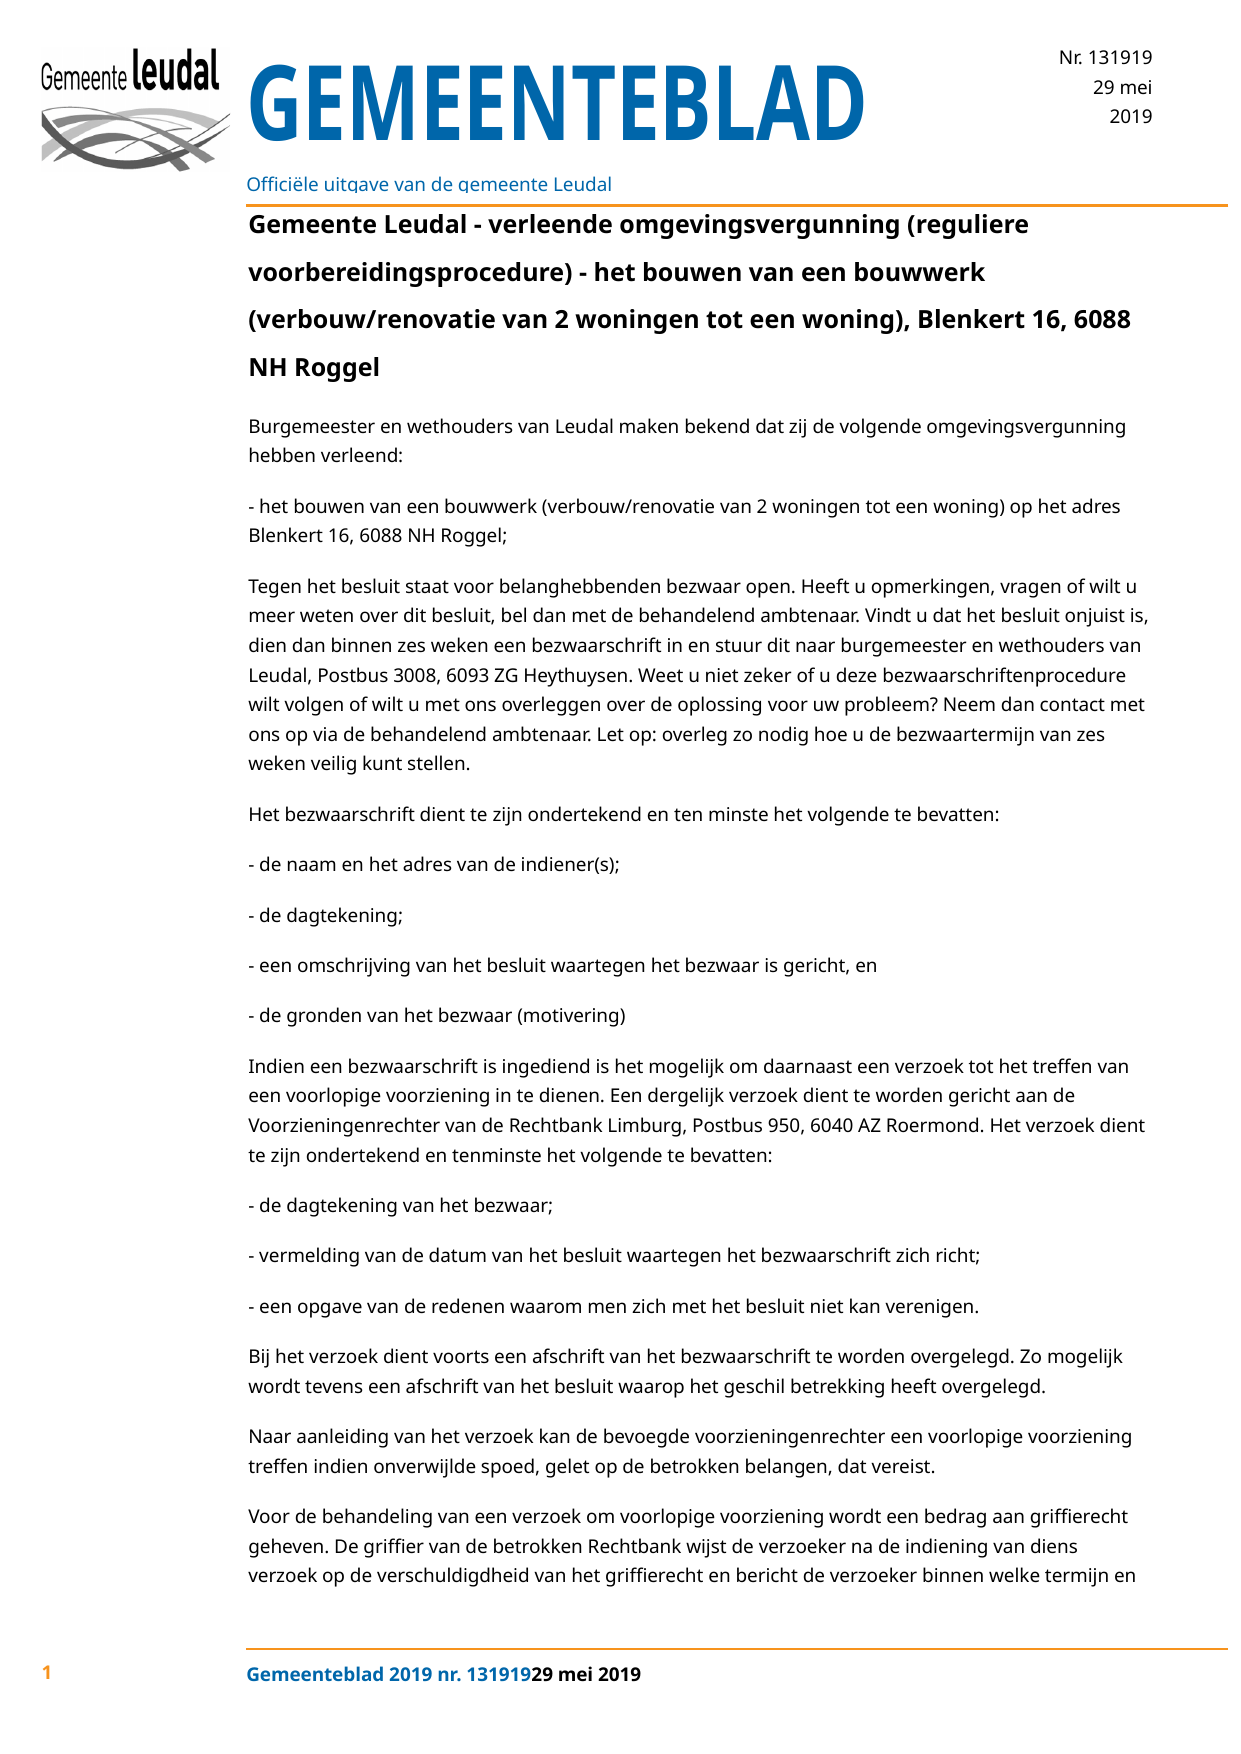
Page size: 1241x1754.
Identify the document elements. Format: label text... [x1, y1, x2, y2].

text - de naam en het adres van de indiener(s); [248, 851, 1152, 877]
text - het bouwen van een bouwwerk (verbouw/renovatie van 2 woningen tot een woning) op het adres Blenkert 16, 6088 NH Roggel; [248, 493, 1152, 548]
text Tegen het besluit staat voor belanghebbenden bezwaar open. Heeft u opmerkingen, vragen of wilt u meer weten over dit besluit, bel dan met de behandelend ambtenaar. Vindt u dat het besluit onjuist is, dien dan binnen zes weken een bezwaarschrift in en stuur dit naar burgemeester en wethouders van Leudal, Postbus 3008, 6093 ZG Heythuysen. Weet u niet zeker of u deze bezwaarschriftenprocedure wilt volgen of wilt u met ons overleggen over de oplossing voor uw probleem? Neem dan contact met ons op via de behandelend ambtenaar. Let op: overleg zo nodig hoe u de bezwaartermijn van zes weken veilig kunt stellen. [248, 573, 1152, 776]
picture [41, 47, 231, 172]
text - de gronden van het bezwaar (motivering) [248, 1003, 1152, 1028]
text - een omschrijving van het besluit waartegen het bezwaar is gericht, en [248, 952, 1152, 978]
text Indien een bezwaarschrift is ingediend is het mogelijk om daarnaast een verzoek tot het treffen van een voorlopige voorziening in te dienen. Een dergelijk verzoek dient te worden gericht aan de Voorzieningenrechter van de Rechtbank Limburg, Postbus 950, 6040 AZ Roermond. Het verzoek dient te zijn ondertekend en tenminste het volgende te bevatten: [248, 1053, 1152, 1168]
text Voor de behandeling van een verzoek om voorlopige voorziening wordt een bedrag aan griffierecht geheven. De griffier van de betrokken Rechtbank wijst de verzoeker na de indiening van diens verzoek op de verschuldigdheid van het griffierecht en bericht de verzoeker binnen welke termijn en [248, 1503, 1152, 1588]
text - een opgave van de redenen waarom men zich met het besluit niet kan verenigen. [248, 1293, 1152, 1319]
text - de dagtekening; [248, 902, 1152, 928]
text Bij het verzoek dient voorts een afschrift van het bezwaarschrift te worden overgelegd. Zo mogelijk wordt tevens een afschrift van het besluit waarop het geschil betrekking heeft overgelegd. [248, 1343, 1152, 1399]
text Naar aanleiding van het verzoek kan de bevoegde voorzieningenrechter een voorlopige voorziening treffen indien onverwijlde spoed, gelet op de betrokken belangen, dat vereist. [248, 1423, 1152, 1479]
text Het bezwaarschrift dient te zijn ondertekend en ten minste het volgende te bevatten: [248, 801, 1152, 827]
text - de dagtekening van het bezwaar; [248, 1192, 1152, 1218]
text - vermelding van de datum van het besluit waartegen het bezwaarschrift zich richt; [248, 1243, 1152, 1268]
text Burgemeester en wethouders van Leudal maken bekend dat zij de volgende omgevingsvergunning hebben verleend: [248, 413, 1152, 468]
text Gemeente Leudal - verleende omgevingsvergunning (reguliere voorbereidingsprocedure) - het bouwen van een bouwwerk (verbouw/renovatie van 2 woningen tot een woning), Blenkert 16, 6088 NH Roggel [248, 207, 1152, 384]
